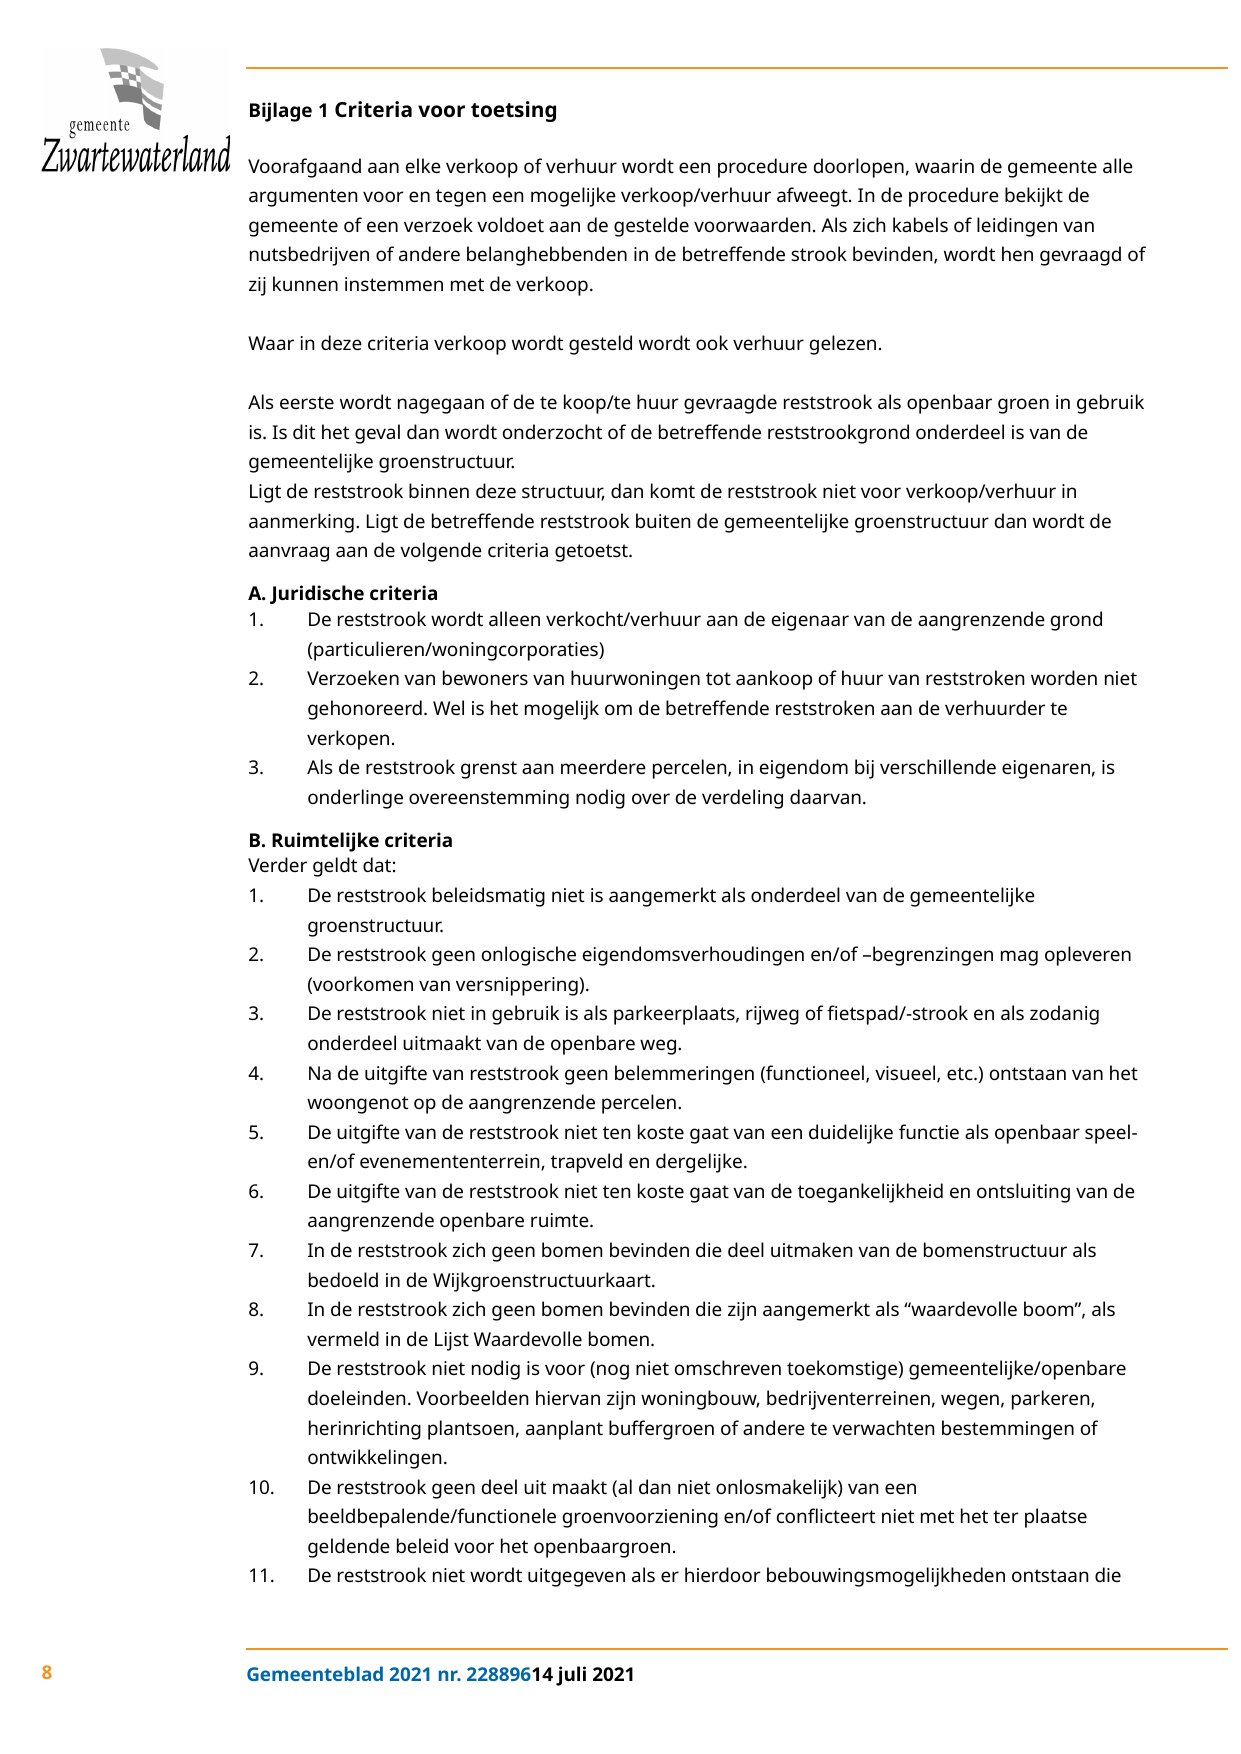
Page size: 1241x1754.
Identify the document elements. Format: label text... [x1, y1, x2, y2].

list De uitgifte van de reststrook niet ten koste gaat van een duidelijke functie als openbaar speel- en/of evenemententerrein, trapveld en dergelijke. [248, 1119, 1152, 1174]
list De reststrook geen onlogische eigendomsverhoudingen en/of –begrenzingen mag opleveren (voorkomen van versnippering). [248, 941, 1152, 997]
list Als de reststrook grenst aan meerdere percelen, in eigendom bij verschillende eigenaren, is onderlinge overeenstemming nodig over de verdeling daarvan. [248, 754, 1152, 809]
list De reststrook niet nodig is voor (nog niet omschreven toekomstige) gemeentelijke/openbare doeleinden. Voorbeelden hiervan zijn woningbouw, bedrijventerreinen, wegen, parkeren, herinrichting plantsoen, aanplant buffergroen of andere te verwachten bestemmingen of ontwikkelingen. [248, 1356, 1152, 1470]
picture [41, 47, 231, 172]
list In de reststrook zich geen bomen bevinden die zijn aangemerkt als “waardevolle boom”, als vermeld in de Lijst Waardevolle bomen. [248, 1296, 1152, 1352]
text Ligt de reststrook binnen deze structuur, dan komt de reststrook niet voor verkoop/verhuur in aanmerking. Ligt de betreffende reststrook buiten de gemeentelijke groenstructuur dan wordt de aanvraag aan de volgende criteria getoetst. [248, 478, 1152, 563]
text Voorafgaand aan elke verkoop of verhuur wordt een procedure doorlopen, waarin de gemeente alle argumenten voor en tegen een mogelijke verkoop/verhuur afweegt. In de procedure bekijkt de gemeente of een verzoek voldoet aan de gestelde voorwaarden. Als zich kabels of leidingen van nutsbedrijven of andere belanghebbenden in de betreffende strook bevinden, wordt hen gevraagd of zij kunnen instemmen met de verkoop. [248, 153, 1152, 297]
list De reststrook niet wordt uitgegeven als er hierdoor bebouwingsmogelijkheden ontstaan die [248, 1563, 1152, 1588]
text Als eerste wordt nagegaan of de te koop/te huur gevraagde reststrook als openbaar groen in gebruik is. Is dit het geval dan wordt onderzocht of de betreffende reststrookgrond onderdeel is van de gemeentelijke groenstructuur. [248, 389, 1152, 474]
text A. Juridische criteria [248, 581, 1152, 606]
text Verder geldt dat: [248, 853, 1152, 878]
list De reststrook geen deel uit maakt (al dan niet onlosmakelijk) van een beeldbepalende/functionele groenvoorziening en/of conflicteert niet met het ter plaatse geldende beleid voor het openbaargroen. [248, 1474, 1152, 1559]
list De uitgifte van de reststrook niet ten koste gaat van de toegankelijkheid en ontsluiting van de aangrenzende openbare ruimte. [248, 1178, 1152, 1233]
list De reststrook beleidsmatig niet is aangemerkt als onderdeel van de gemeentelijke groenstructuur. [248, 882, 1152, 938]
text B. Ruimtelijke criteria [248, 827, 1152, 853]
list De reststrook wordt alleen verkocht/verhuur aan de eigenaar van de aangrenzende grond (particulieren/woningcorporaties) [248, 606, 1152, 662]
text Waar in deze criteria verkoop wordt gesteld wordt ook verhuur gelezen. [248, 330, 1152, 356]
list In de reststrook zich geen bomen bevinden die deel uitmaken van de bomenstructuur als bedoeld in de Wijkgroenstructuurkaart. [248, 1237, 1152, 1293]
text Bijlage 1 Criteria voor toetsing [248, 95, 1152, 123]
list Na de uitgifte van reststrook geen belemmeringen (functioneel, visueel, etc.) ontstaan van het woongenot op de aangrenzende percelen. [248, 1060, 1152, 1115]
list De reststrook niet in gebruik is als parkeerplaats, rijweg of fietspad/-strook en als zodanig onderdeel uitmaakt van de openbare weg. [248, 1001, 1152, 1056]
list Verzoeken van bewoners van huurwoningen tot aankoop of huur van reststroken worden niet gehonoreerd. Wel is het mogelijk om de betreffende reststroken aan de verhuurder te verkopen. [248, 666, 1152, 750]
